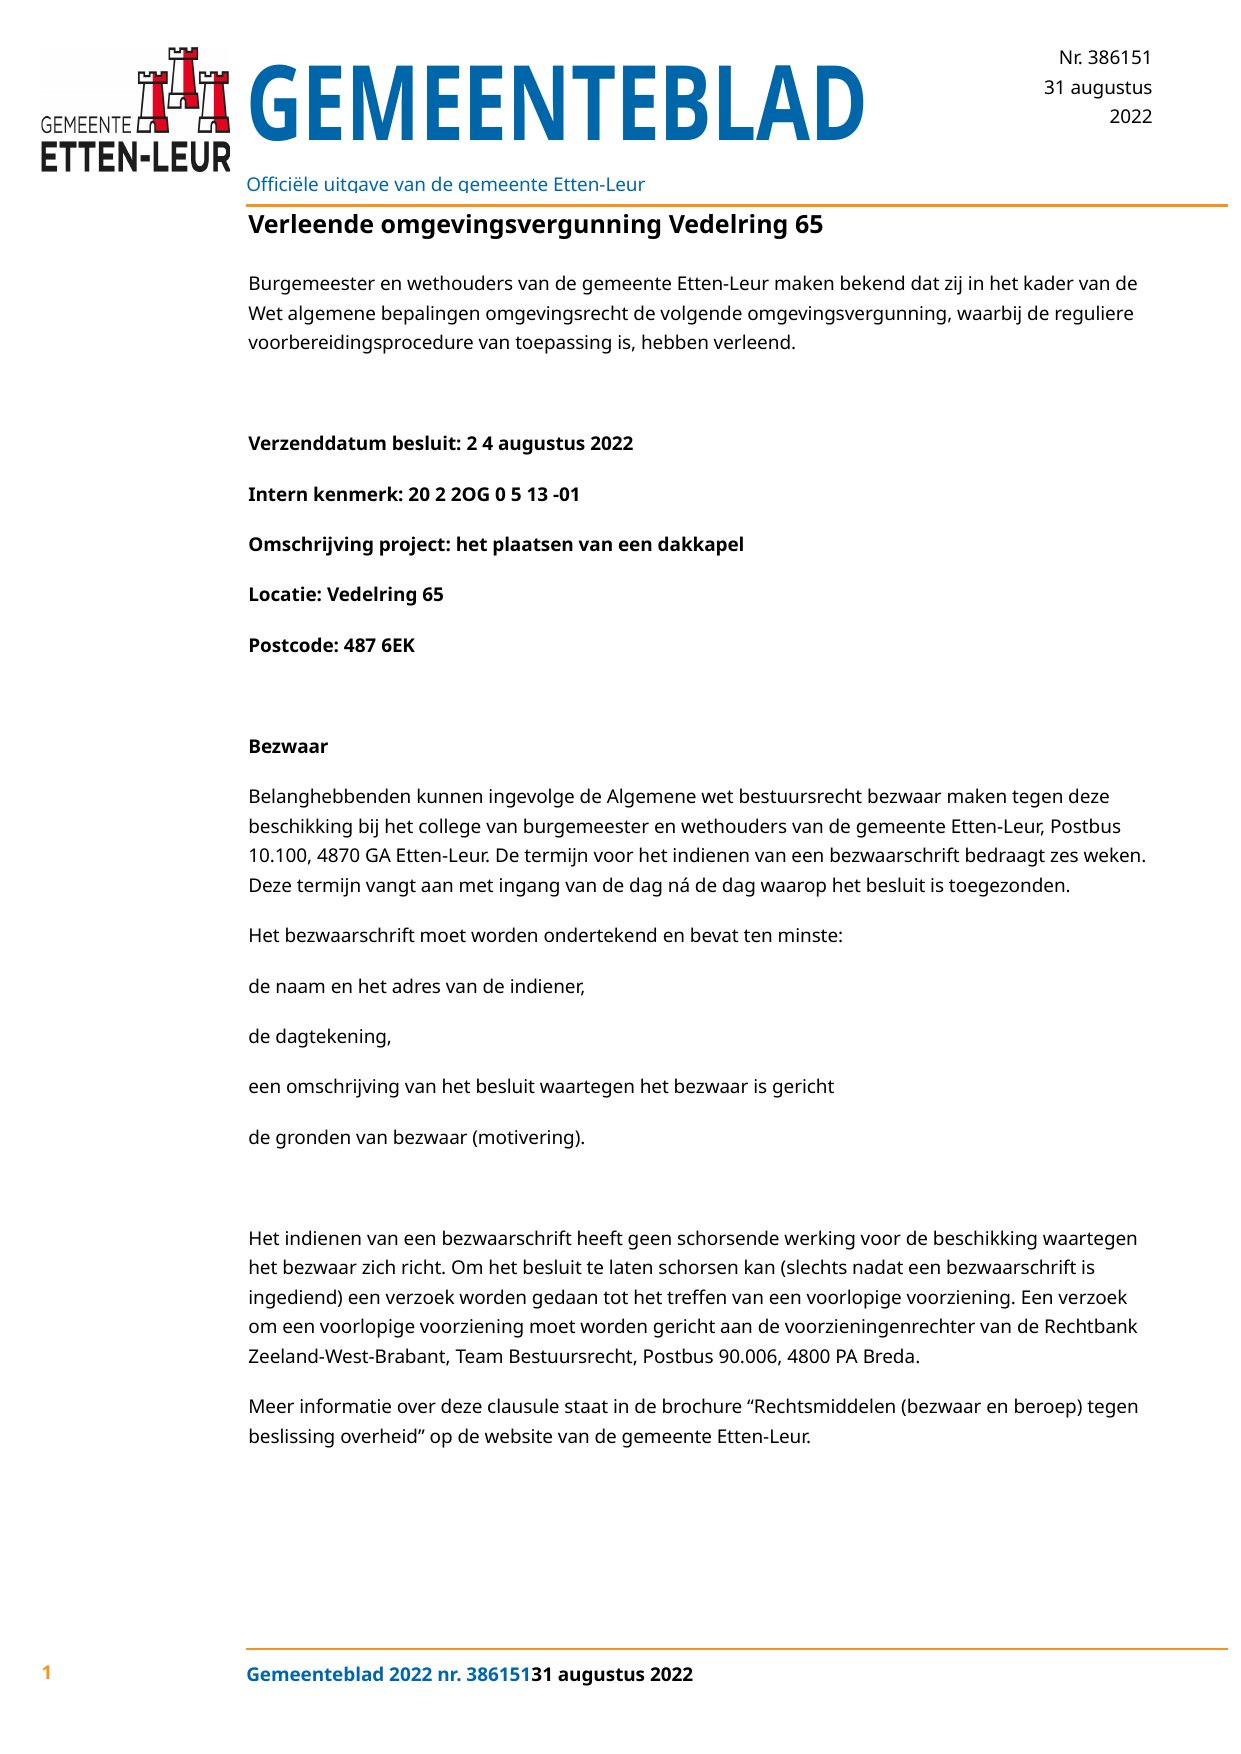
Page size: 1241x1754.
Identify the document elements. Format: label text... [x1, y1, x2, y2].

text Verleende omgevingsvergunning Vedelring 65 [248, 207, 1152, 241]
text een omschrijving van het besluit waartegen het bezwaar is gericht [248, 1074, 1152, 1099]
text Bezwaar [248, 733, 1152, 758]
text Postcode: 487 6EK [248, 632, 1152, 658]
text Intern kenmerk: 20 2 2OG 0 5 13 -01 [248, 481, 1152, 506]
text Belanghebbenden kunnen ingevolge de Algemene wet bestuursrecht bezwaar maken tegen deze beschikking bij het college van burgemeester en wethouders van de gemeente Etten-Leur, Postbus 10.100, 4870 GA Etten-Leur. De termijn voor het indienen van een bezwaarschrift bedraagt zes weken. Deze termijn vangt aan met ingang van de dag ná de dag waarop het besluit is toegezonden. [248, 783, 1152, 898]
text de dagtekening, [248, 1023, 1152, 1049]
text Het indienen van een bezwaarschrift heeft geen schorsende werking voor de beschikking waartegen het bezwaar zich richt. Om het besluit te laten schorsen kan (slechts nadat een bezwaarschrift is ingediend) een verzoek worden gedaan tot het treffen van een voorlopige voorziening. Een verzoek om een voorlopige voorziening moet worden gericht aan de voorzieningenrechter van de Rechtbank Zeeland-West-Brabant, Team Bestuursrecht, Postbus 90.006, 4800 PA Breda. [248, 1225, 1152, 1369]
text de naam en het adres van de indiener, [248, 973, 1152, 998]
picture [41, 47, 231, 172]
text de gronden van bezwaar (motivering). [248, 1124, 1152, 1150]
text Locatie: Vedelring 65 [248, 582, 1152, 607]
text Burgemeester en wethouders van de gemeente Etten-Leur maken bekend dat zij in het kader van de Wet algemene bepalingen omgevingsrecht de volgende omgevingsvergunning, waarbij de reguliere voorbereidingsprocedure van toepassing is, hebben verleend. [248, 270, 1152, 355]
text Verzenddatum besluit: 2 4 augustus 2022 [248, 430, 1152, 456]
text Omschrijving project: het plaatsen van een dakkapel [248, 531, 1152, 557]
text Het bezwaarschrift moet worden ondertekend en bevat ten minste: [248, 922, 1152, 948]
text Meer informatie over deze clausule staat in de brochure “Rechtsmiddelen (bezwaar en beroep) tegen beslissing overheid” op de website van de gemeente Etten-Leur. [248, 1394, 1152, 1449]
